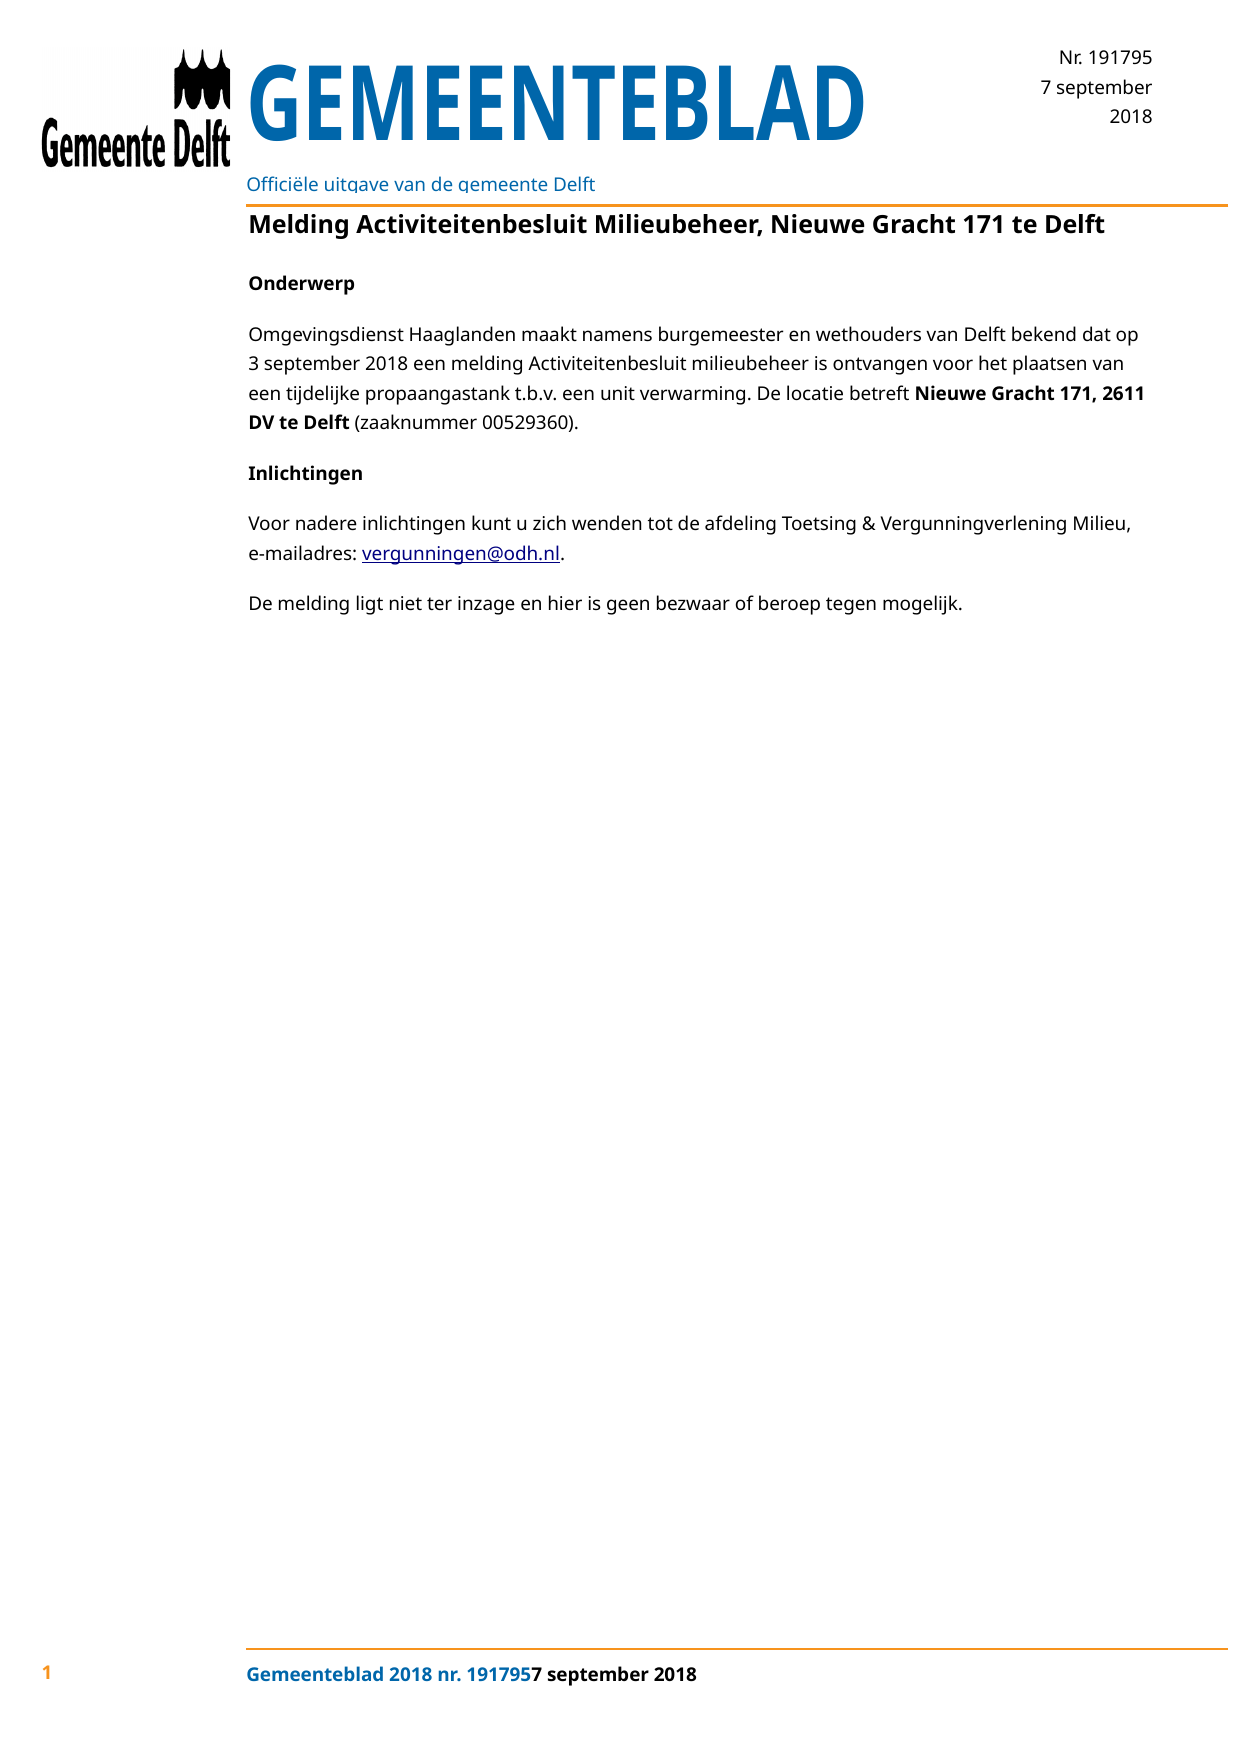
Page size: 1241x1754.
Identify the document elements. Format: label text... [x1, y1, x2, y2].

text Onderwerp [248, 270, 1152, 296]
text De melding ligt niet ter inzage en hier is geen bezwaar of beroep tegen mogelijk. [248, 590, 1152, 616]
text Omgevingsdienst Haaglanden maakt namens burgemeester en wethouders van Delft bekend dat op 3 september 2018 een melding Activiteitenbesluit milieubeheer is ontvangen voor het plaatsen van een tijdelijke propaangastank t.b.v. een unit verwarming. De locatie betreft Nieuwe Gracht 171, 2611 DV te Delft (zaaknummer 00529360). [248, 321, 1152, 435]
picture [41, 47, 231, 172]
text Voor nadere inlichtingen kunt u zich wenden tot de afdeling Toetsing & Vergunningverlening Milieu, e-mailadres: vergunningen@odh.nl. [248, 510, 1152, 566]
text Inlichtingen [248, 460, 1152, 486]
text Melding Activiteitenbesluit Milieubeheer, Nieuwe Gracht 171 te Delft [248, 207, 1152, 241]
